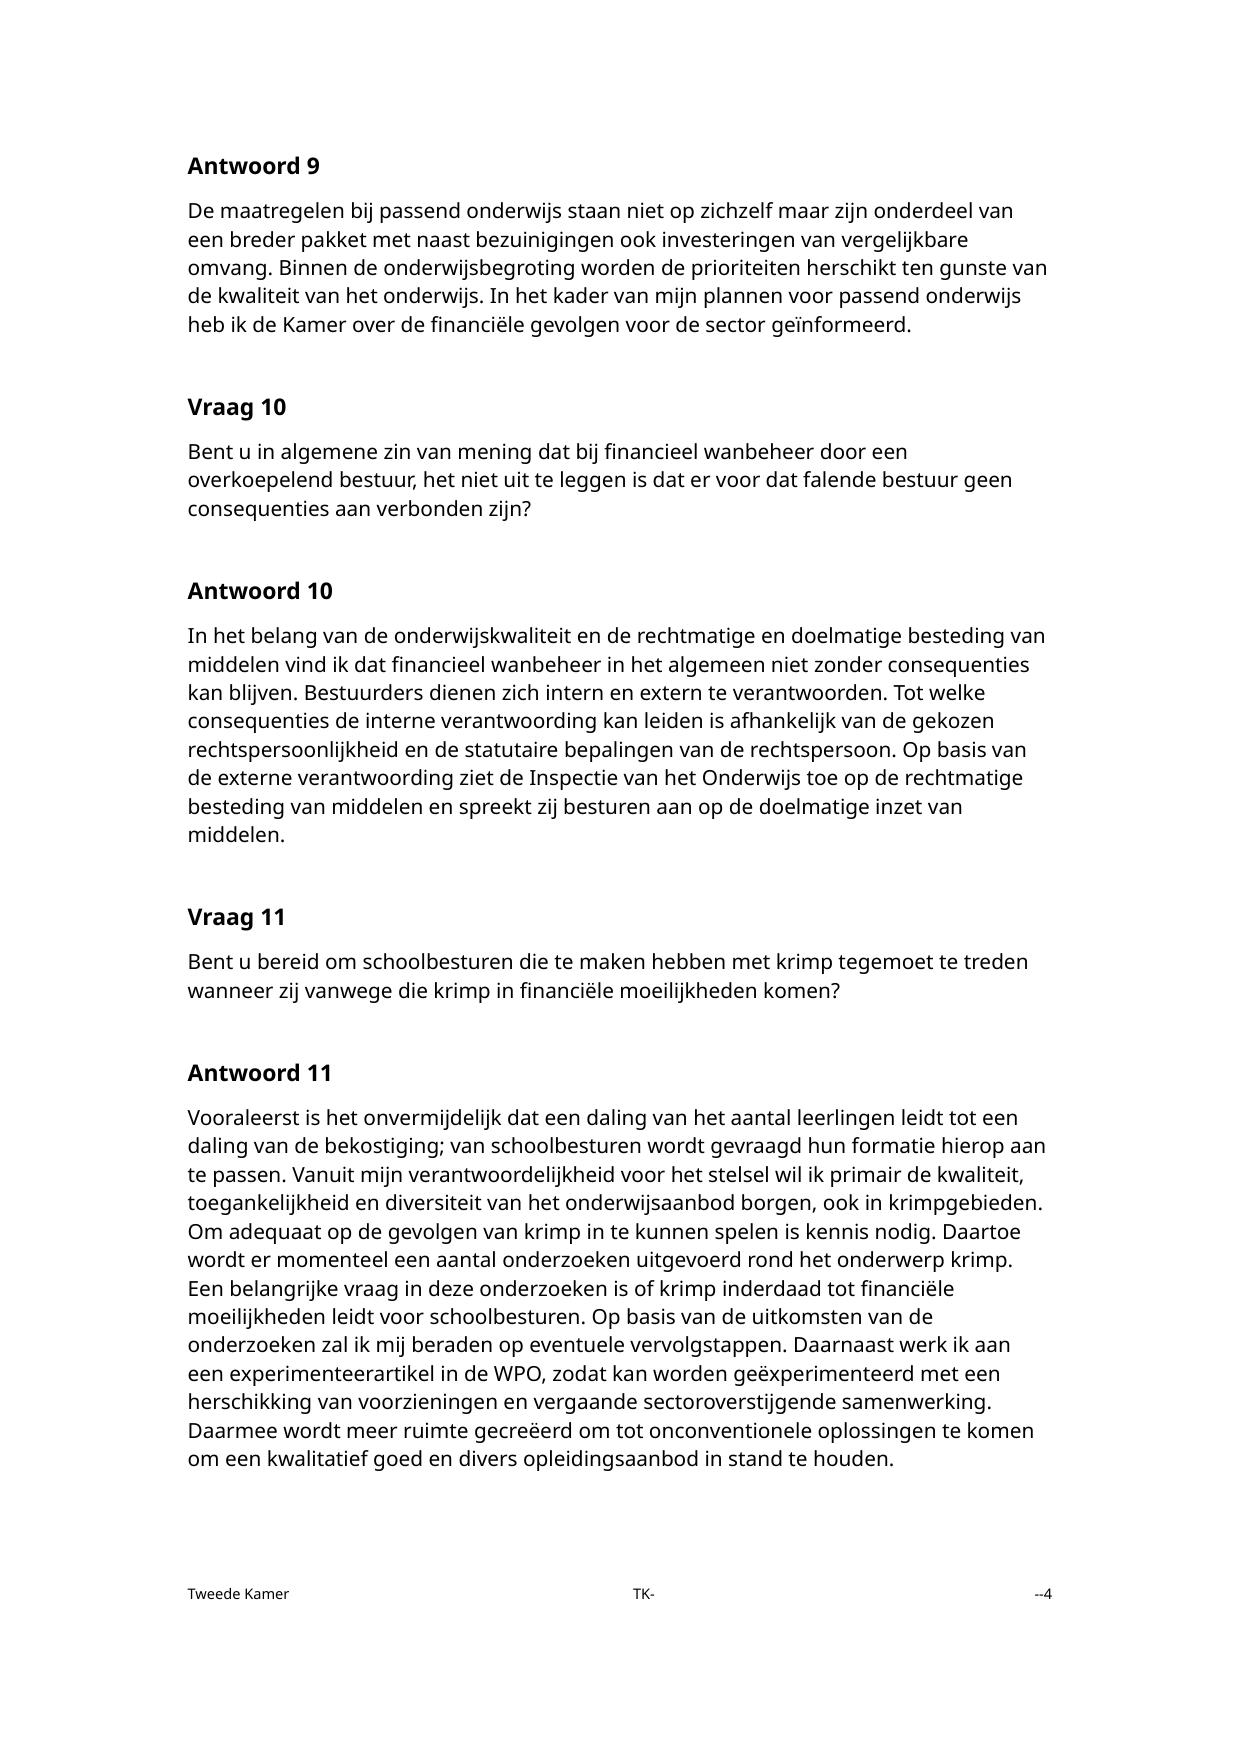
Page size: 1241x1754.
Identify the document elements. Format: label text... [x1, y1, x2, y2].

text Vooraleerst is het onvermijdelijk dat een daling van het aantal leerlingen leidt tot een daling van de bekostiging; van schoolbesturen wordt gevraagd hun formatie hierop aan te passen. Vanuit mijn verantwoordelijkheid voor het stelsel wil ik primair de kwaliteit, toegankelijkheid en diversiteit van het onderwijsaanbod borgen, ook in krimpgebieden. Om adequaat op de gevolgen van krimp in te kunnen spelen is kennis nodig. Daartoe wordt er momenteel een aantal onderzoeken uitgevoerd rond het onderwerp krimp. Een belangrijke vraag in deze onderzoeken is of krimp inderdaad tot financiële moeilijkheden leidt voor schoolbesturen. Op basis van de uitkomsten van de onderzoeken zal ik mij beraden op eventuele vervolgstappen. Daarnaast werk ik aan een experimenteerartikel in de WPO, zodat kan worden geëxperimenteerd met een herschikking van voorzieningen en vergaande sectoroverstijgende samenwerking. Daarmee wordt meer ruimte gecreëerd om tot onconventionele oplossingen te komen om een kwalitatief goed en divers opleidingsaanbod in stand te houden. [187, 1103, 1053, 1473]
text Bent u bereid om schoolbesturen die te maken hebben met krimp tegemoet te treden wanneer zij vanwege die krimp in financiële moeilijkheden komen? [187, 947, 1053, 1004]
subtitle Vraag 11 [187, 901, 1053, 932]
text Bent u in algemene zin van mening dat bij financieel wanbeheer door een overkoepelend bestuur, het niet uit te leggen is dat er voor dat falende bestuur geen consequenties aan verbonden zijn? [187, 437, 1053, 522]
text De maatregelen bij passend onderwijs staan niet op zichzelf maar zijn onderdeel van een breder pakket met naast bezuinigingen ook investeringen van vergelijkbare omvang. Binnen de onderwijsbegroting worden de prioriteiten herschikt ten gunste van de kwaliteit van het onderwijs. In het kader van mijn plannen voor passend onderwijs heb ik de Kamer over de financiële gevolgen voor de sector geïnformeerd. [187, 196, 1053, 338]
text In het belang van de onderwijskwaliteit en de rechtmatige en doelmatige besteding van middelen vind ik dat financieel wanbeheer in het algemeen niet zonder consequenties kan blijven. Bestuurders dienen zich intern en extern te verantwoorden. Tot welke consequenties de interne verantwoording kan leiden is afhankelijk van de gekozen rechtspersoonlijkheid en de statutaire bepalingen van de rechtspersoon. Op basis van de externe verantwoording ziet de Inspectie van het Onderwijs toe op de rechtmatige besteding van middelen en spreekt zij besturen aan op de doelmatige inzet van middelen. [187, 621, 1053, 849]
subtitle Vraag 10 [187, 391, 1053, 422]
subtitle Antwoord 9 [187, 150, 1053, 181]
subtitle Antwoord 11 [187, 1057, 1053, 1088]
subtitle Antwoord 10 [187, 575, 1053, 606]
